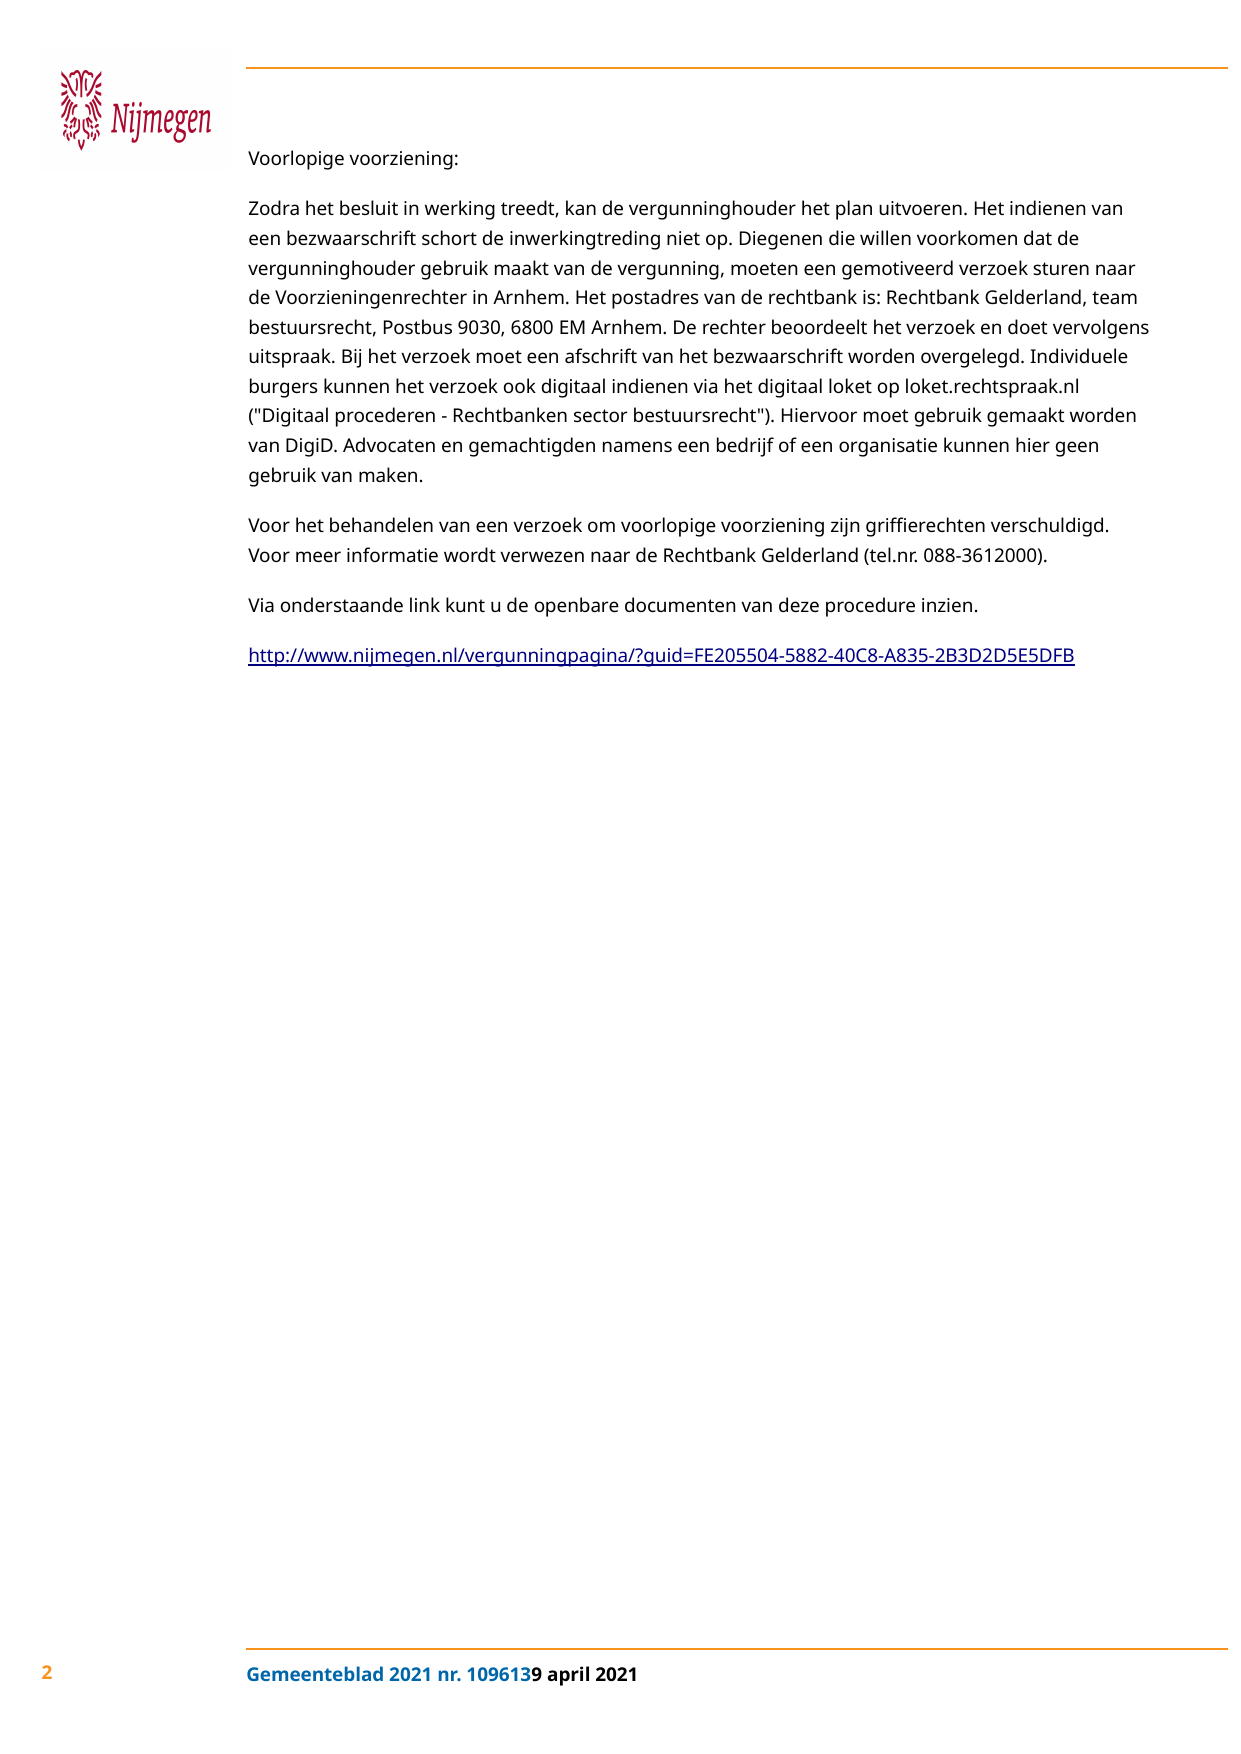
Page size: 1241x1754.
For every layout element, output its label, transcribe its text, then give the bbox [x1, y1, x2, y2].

text http://www.nijmegen.nl/vergunningpagina/?guid=FE205504-5882-40C8-A835-2B3D2D5E5DFB [248, 643, 1152, 668]
text Zodra het besluit in werking treedt, kan de vergunninghouder het plan uitvoeren. Het indienen van een bezwaarschrift schort de inwerkingtreding niet op. Diegenen die willen voorkomen dat de vergunninghouder gebruik maakt van de vergunning, moeten een gemotiveerd verzoek sturen naar de Voorzieningenrechter in Arnhem. Het postadres van de rechtbank is: Rechtbank Gelderland, team bestuursrecht, Postbus 9030, 6800 EM Arnhem. De rechter beoordeelt het verzoek en doet vervolgens uitspraak. Bij het verzoek moet een afschrift van het bezwaarschrift worden overgelegd. Individuele burgers kunnen het verzoek ook digitaal indienen via het digitaal loket op loket.rechtspraak.nl ("Digitaal procederen - Rechtbanken sector bestuursrecht"). Hiervoor moet gebruik gemaakt worden van DigiD. Advocaten en gemachtigden namens een bedrijf of een organisatie kunnen hier geen gebruik van maken. [248, 196, 1152, 488]
picture [41, 47, 231, 172]
text Voorlopige voorziening: [248, 145, 1152, 171]
text Via onderstaande link kunt u de openbare documenten van deze procedure inzien. [248, 592, 1152, 618]
text Voor het behandelen van een verzoek om voorlopige voorziening zijn griffierechten verschuldigd. Voor meer informatie wordt verwezen naar de Rechtbank Gelderland (tel.nr. 088-3612000). [248, 512, 1152, 568]
